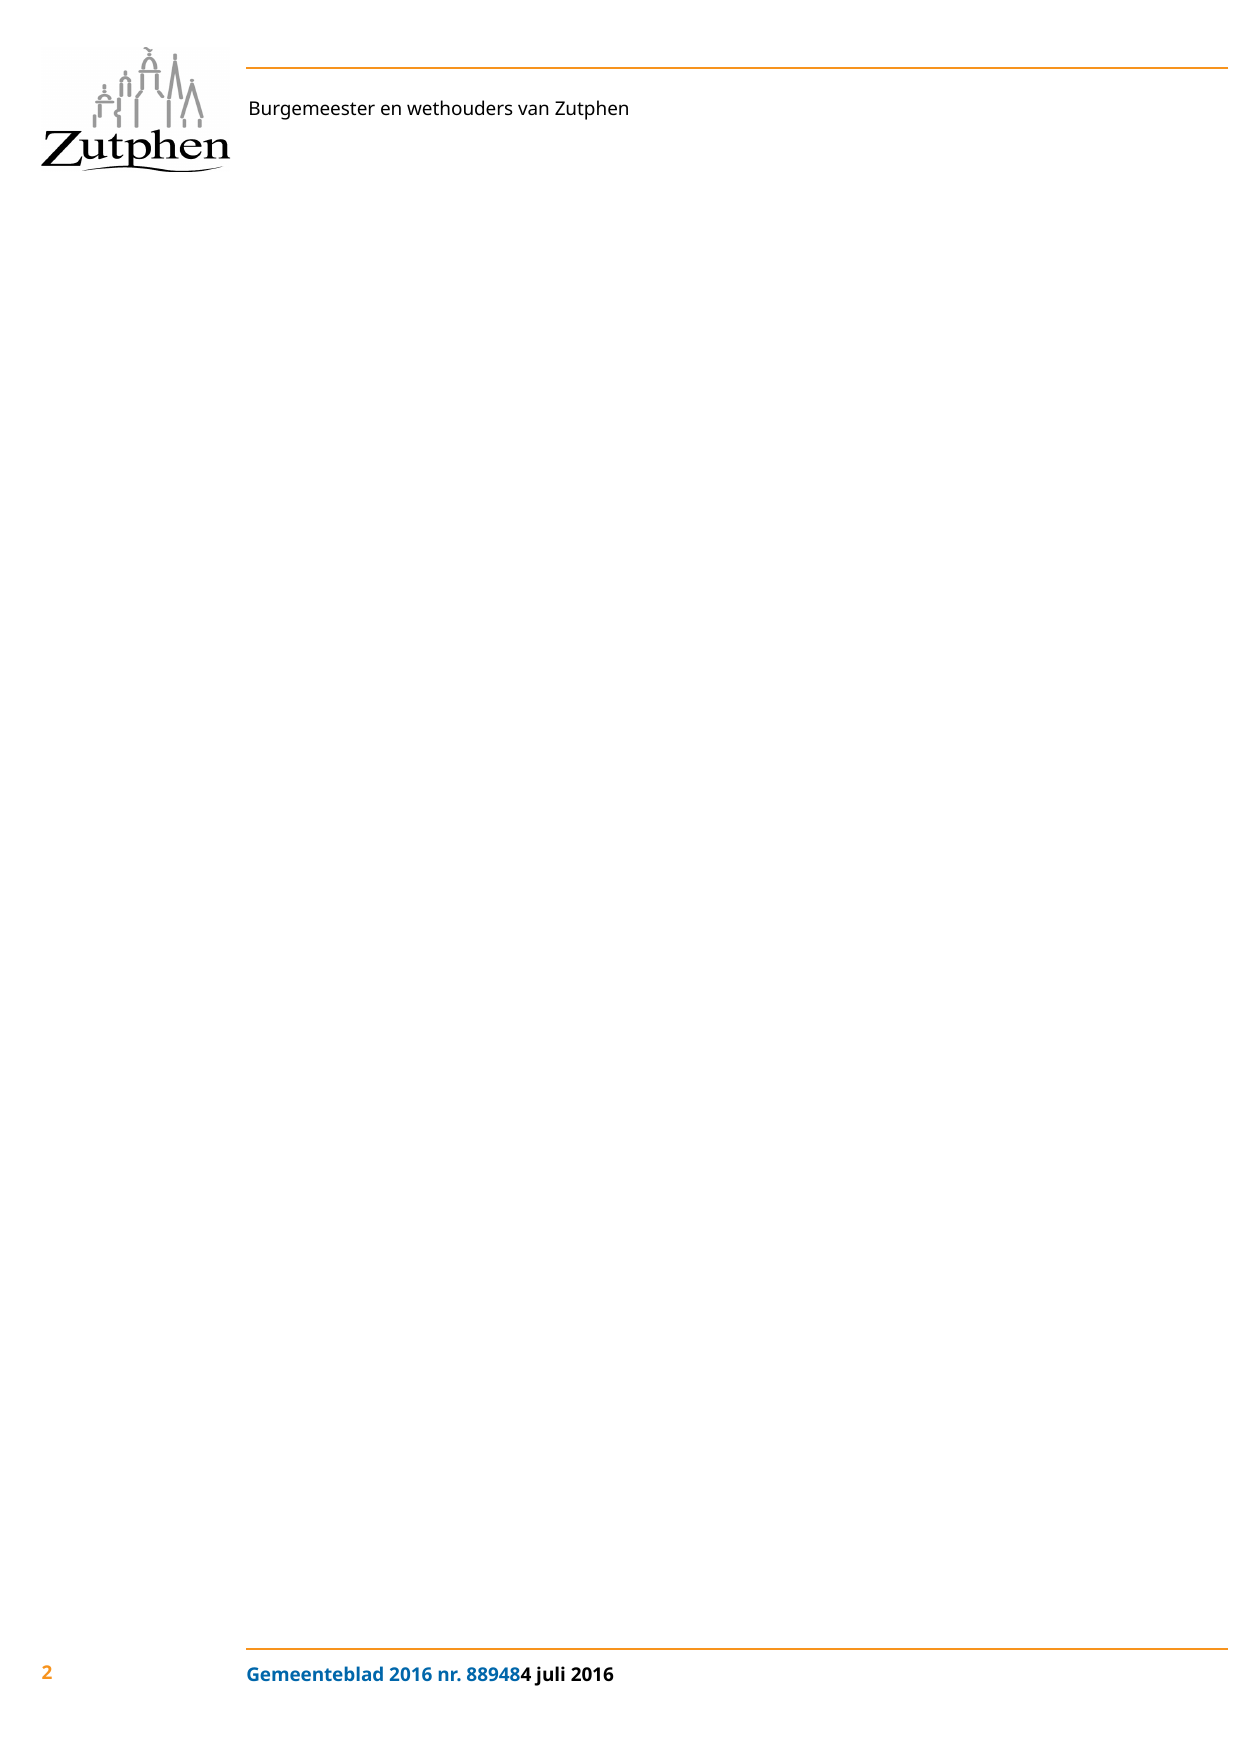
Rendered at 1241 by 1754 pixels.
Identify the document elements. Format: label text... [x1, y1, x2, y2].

picture [41, 47, 231, 172]
text Burgemeester en wethouders van Zutphen [248, 95, 1152, 121]
